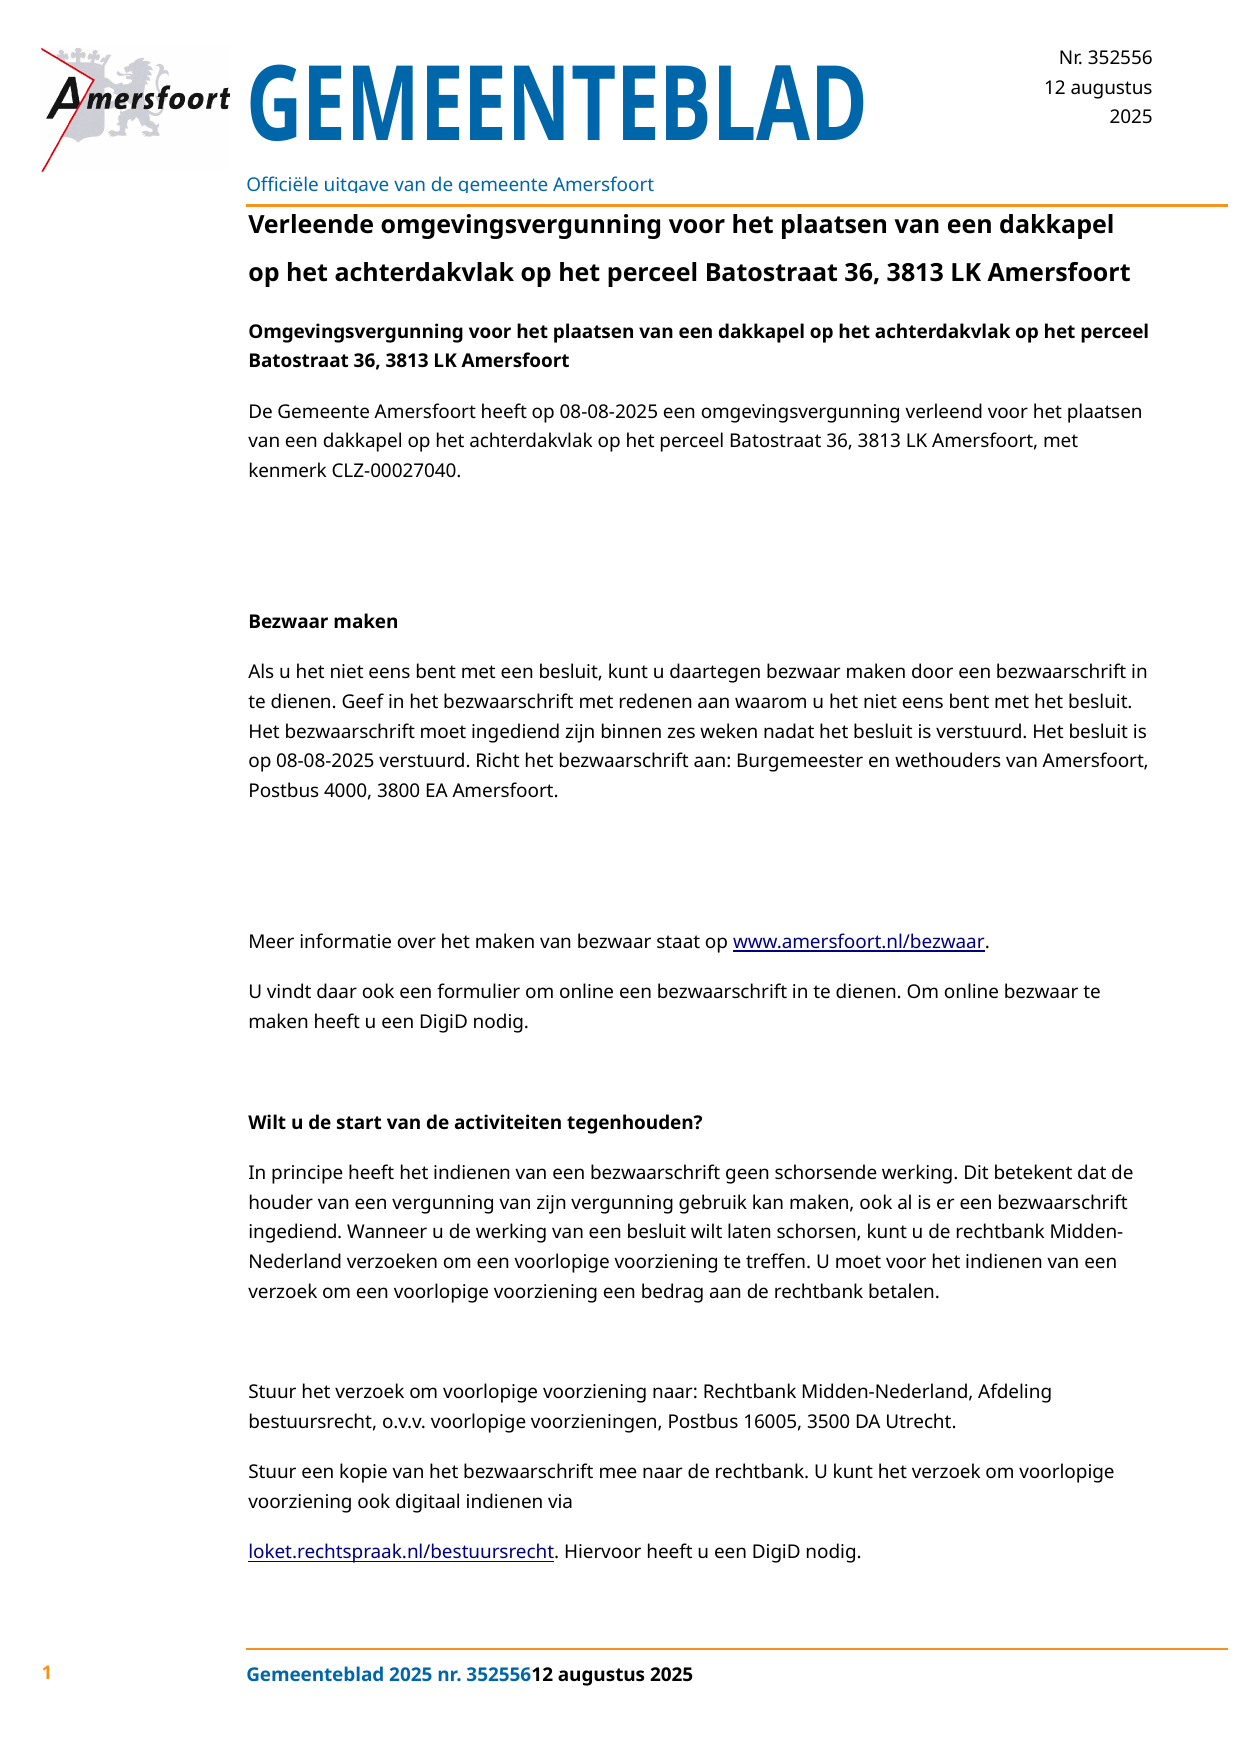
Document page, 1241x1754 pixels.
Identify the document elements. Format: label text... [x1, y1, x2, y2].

text Bezwaar maken [248, 608, 1152, 634]
text Wilt u de start van de activiteiten tegenhouden? [248, 1109, 1152, 1135]
text De Gemeente Amersfoort heeft op 08-08-2025 een omgevingsvergunning verleend voor het plaatsen van een dakkapel op het achterdakvlak op het perceel Batostraat 36, 3813 LK Amersfoort, met kenmerk CLZ-00027040. [248, 398, 1152, 483]
text In principe heeft het indienen van een bezwaarschrift geen schorsende werking. Dit betekent dat de houder van een vergunning van zijn vergunning gebruik kan maken, ook al is er een bezwaarschrift ingediend. Wanneer u de werking van een besluit wilt laten schorsen, kunt u de rechtbank Midden-Nederland verzoeken om een voorlopige voorziening te treffen. U moet voor het indienen van een verzoek om een voorlopige voorziening een bedrag aan de rechtbank betalen. [248, 1159, 1152, 1304]
text loket.rechtspraak.nl/bestuursrecht. Hiervoor heeft u een DigiD nodig. [248, 1539, 1152, 1564]
text Omgevingsvergunning voor het plaatsen van een dakkapel op het achterdakvlak op het perceel Batostraat 36, 3813 LK Amersfoort [248, 318, 1152, 373]
text Stuur het verzoek om voorlopige voorziening naar: Rechtbank Midden-Nederland, Afdeling bestuursrecht, o.v.v. voorlopige voorzieningen, Postbus 16005, 3500 DA Utrecht. [248, 1379, 1152, 1434]
text Stuur een kopie van het bezwaarschrift mee naar de rechtbank. U kunt het verzoek om voorlopige voorziening ook digitaal indienen via [248, 1459, 1152, 1514]
text Meer informatie over het maken van bezwaar staat op www.amersfoort.nl/bezwaar. [248, 928, 1152, 954]
text Als u het niet eens bent met een besluit, kunt u daartegen bezwaar maken door een bezwaarschrift in te dienen. Geef in het bezwaarschrift met redenen aan waarom u het niet eens bent met het besluit. Het bezwaarschrift moet ingediend zijn binnen zes weken nadat het besluit is verstuurd. Het besluit is op 08-08-2025 verstuurd. Richt het bezwaarschrift aan: Burgemeester en wethouders van Amersfoort, Postbus 4000, 3800 EA Amersfoort. [248, 659, 1152, 803]
text U vindt daar ook een formulier om online een bezwaarschrift in te dienen. Om online bezwaar te maken heeft u een DigiD nodig. [248, 979, 1152, 1034]
picture [41, 47, 231, 172]
text Verleende omgevingsvergunning voor het plaatsen van een dakkapel op het achterdakvlak op het perceel Batostraat 36, 3813 LK Amersfoort [248, 207, 1152, 288]
